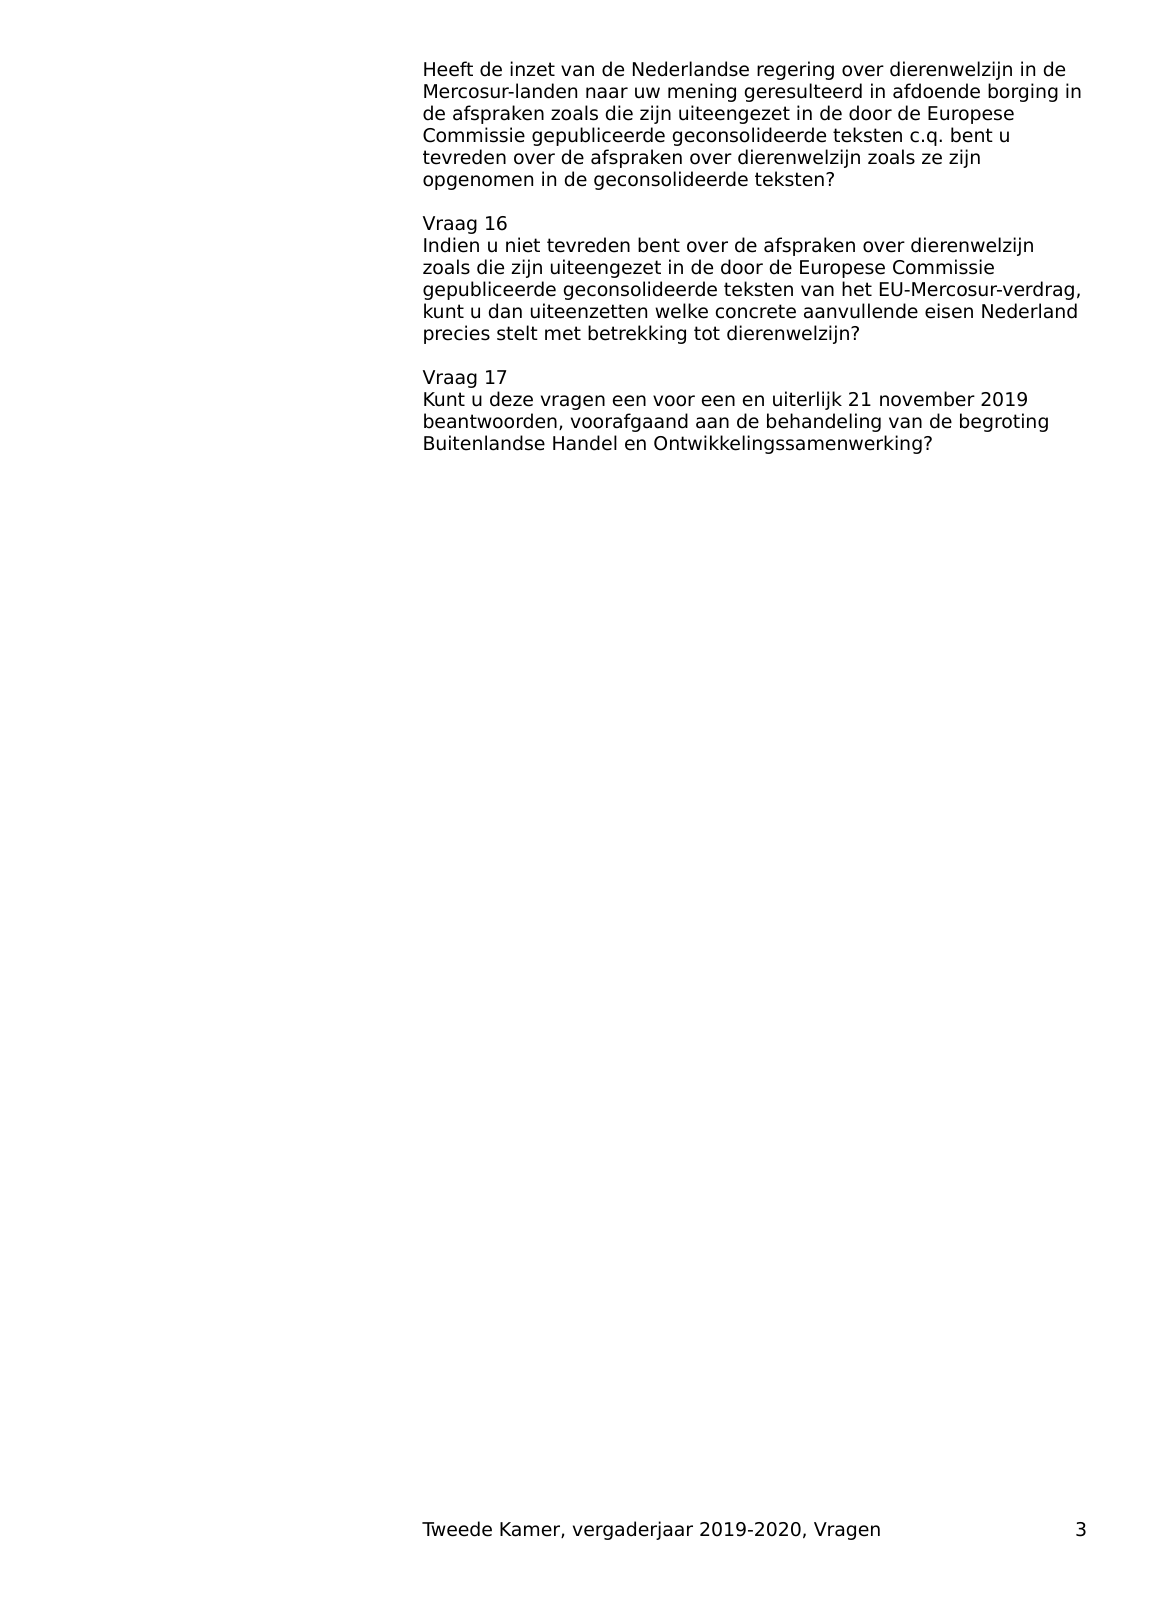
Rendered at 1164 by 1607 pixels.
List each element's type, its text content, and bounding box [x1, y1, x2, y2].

text Vraag 17 [422, 367, 1087, 389]
text Vraag 16 [422, 213, 1087, 235]
text Indien u niet tevreden bent over de afspraken over dierenwelzijn zoals die zijn uiteengezet in de door de Europese Commissie gepubliceerde geconsolideerde teksten van het EU-Mercosur-verdrag, kunt u dan uiteenzetten welke concrete aanvullende eisen Nederland precies stelt met betrekking tot dierenwelzijn? [422, 235, 1087, 345]
text Heeft de inzet van de Nederlandse regering over dierenwelzijn in de Mercosur-landen naar uw mening geresulteerd in afdoende borging in de afspraken zoals die zijn uiteengezet in de door de Europese Commissie gepubliceerde geconsolideerde teksten c.q. bent u tevreden over de afspraken over dierenwelzijn zoals ze zijn opgenomen in de geconsolideerde teksten? [422, 59, 1087, 191]
text Kunt u deze vragen een voor een en uiterlijk 21 november 2019 beantwoorden, voorafgaand aan de behandeling van de begroting Buitenlandse Handel en Ontwikkelingssamenwerking? [422, 389, 1087, 455]
